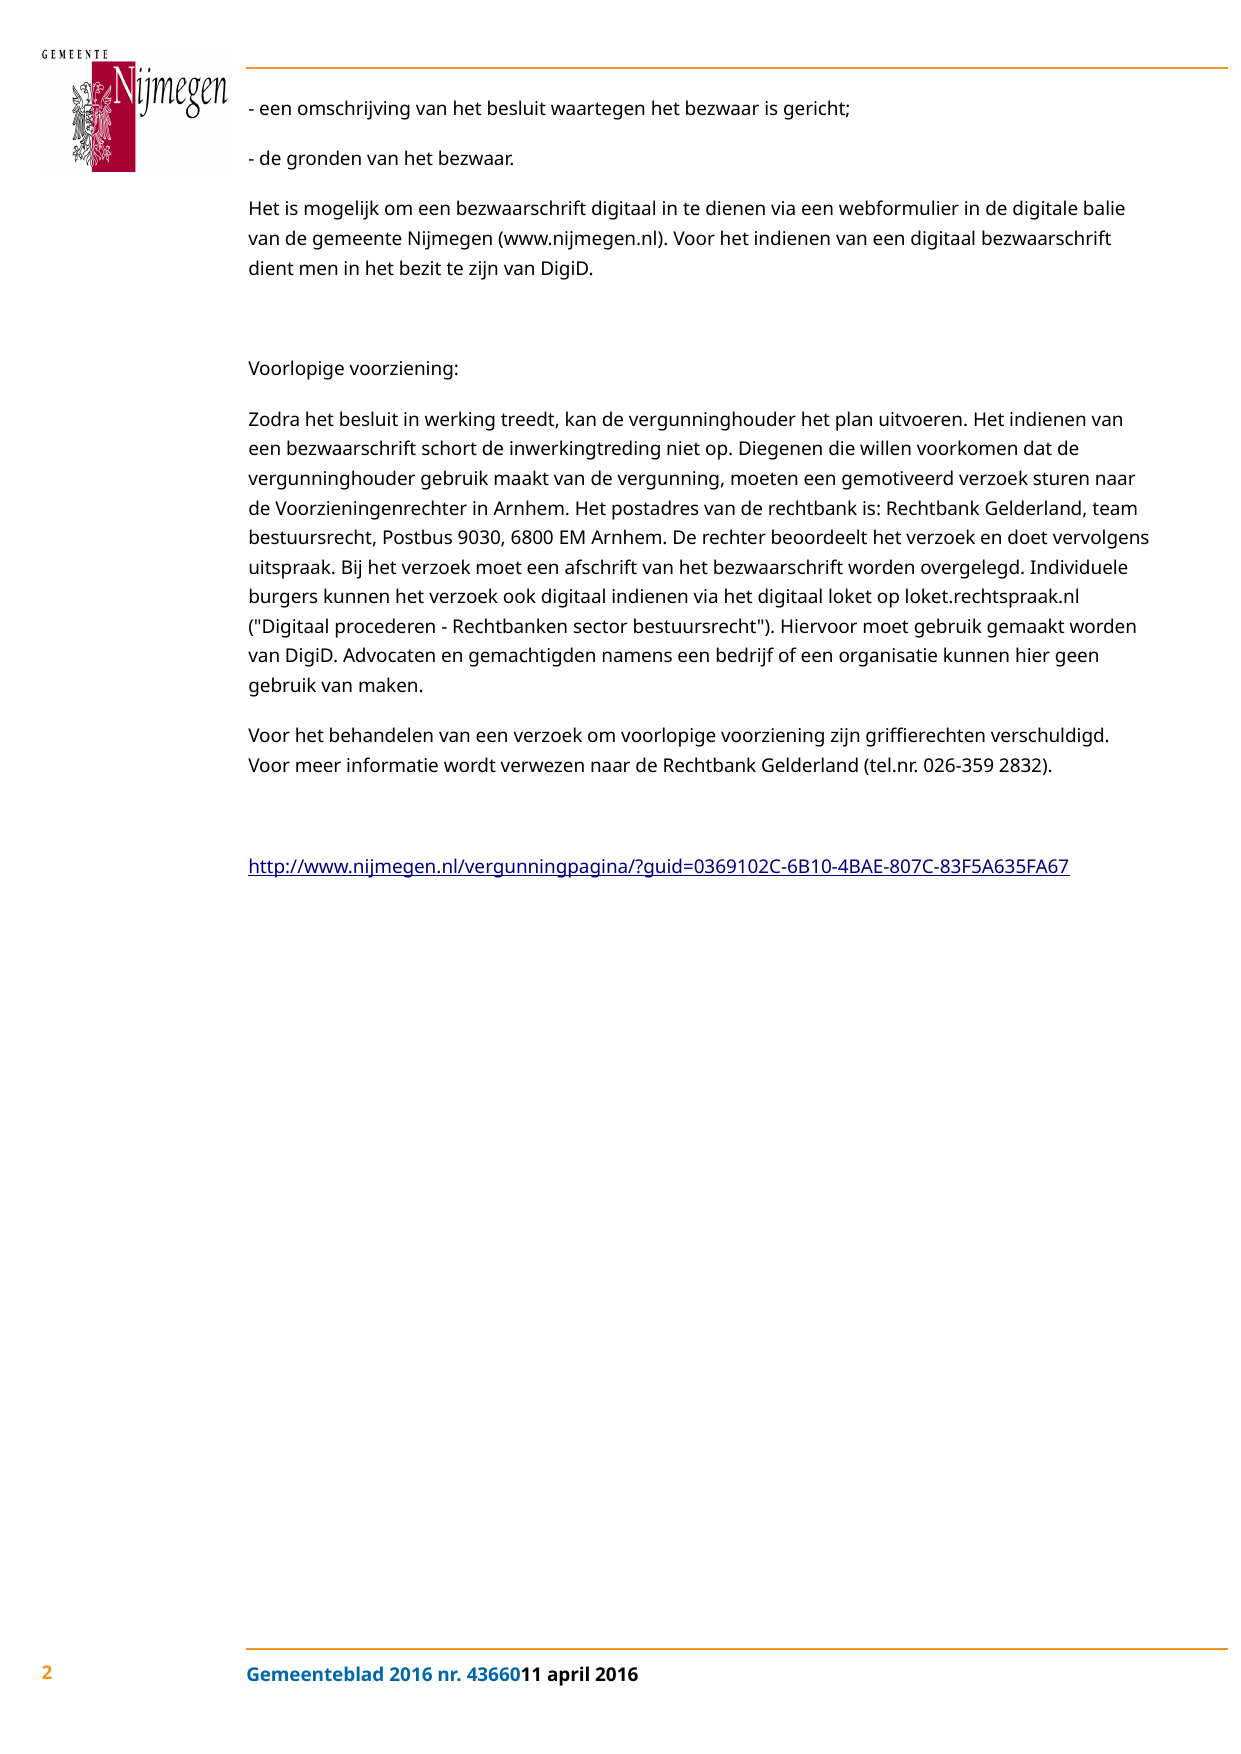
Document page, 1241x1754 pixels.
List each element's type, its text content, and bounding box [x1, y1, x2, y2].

picture [41, 47, 231, 172]
text Voor het behandelen van een verzoek om voorlopige voorziening zijn griffierechten verschuldigd. Voor meer informatie wordt verwezen naar de Rechtbank Gelderland (tel.nr. 026-359 2832). [248, 723, 1152, 778]
text Voorlopige voorziening: [248, 356, 1152, 381]
text Zodra het besluit in werking treedt, kan de vergunninghouder het plan uitvoeren. Het indienen van een bezwaarschrift schort de inwerkingtreding niet op. Diegenen die willen voorkomen dat de vergunninghouder gebruik maakt van de vergunning, moeten een gemotiveerd verzoek sturen naar de Voorzieningenrechter in Arnhem. Het postadres van de rechtbank is: Rechtbank Gelderland, team bestuursrecht, Postbus 9030, 6800 EM Arnhem. De rechter beoordeelt het verzoek en doet vervolgens uitspraak. Bij het verzoek moet een afschrift van het bezwaarschrift worden overgelegd. Individuele burgers kunnen het verzoek ook digitaal indienen via het digitaal loket op loket.rechtspraak.nl ("Digitaal procederen - Rechtbanken sector bestuursrecht"). Hiervoor moet gebruik gemaakt worden van DigiD. Advocaten en gemachtigden namens een bedrijf of een organisatie kunnen hier geen gebruik van maken. [248, 406, 1152, 698]
text - een omschrijving van het besluit waartegen het bezwaar is gericht; [248, 95, 1152, 121]
text http://www.nijmegen.nl/vergunningpagina/?guid=0369102C-6B10-4BAE-807C-83F5A635FA67 [248, 853, 1152, 879]
text - de gronden van het bezwaar. [248, 145, 1152, 171]
text Het is mogelijk om een bezwaarschrift digitaal in te dienen via een webformulier in de digitale balie van de gemeente Nijmegen (www.nijmegen.nl). Voor het indienen van een digitaal bezwaarschrift dient men in het bezit te zijn van DigiD. [248, 196, 1152, 281]
